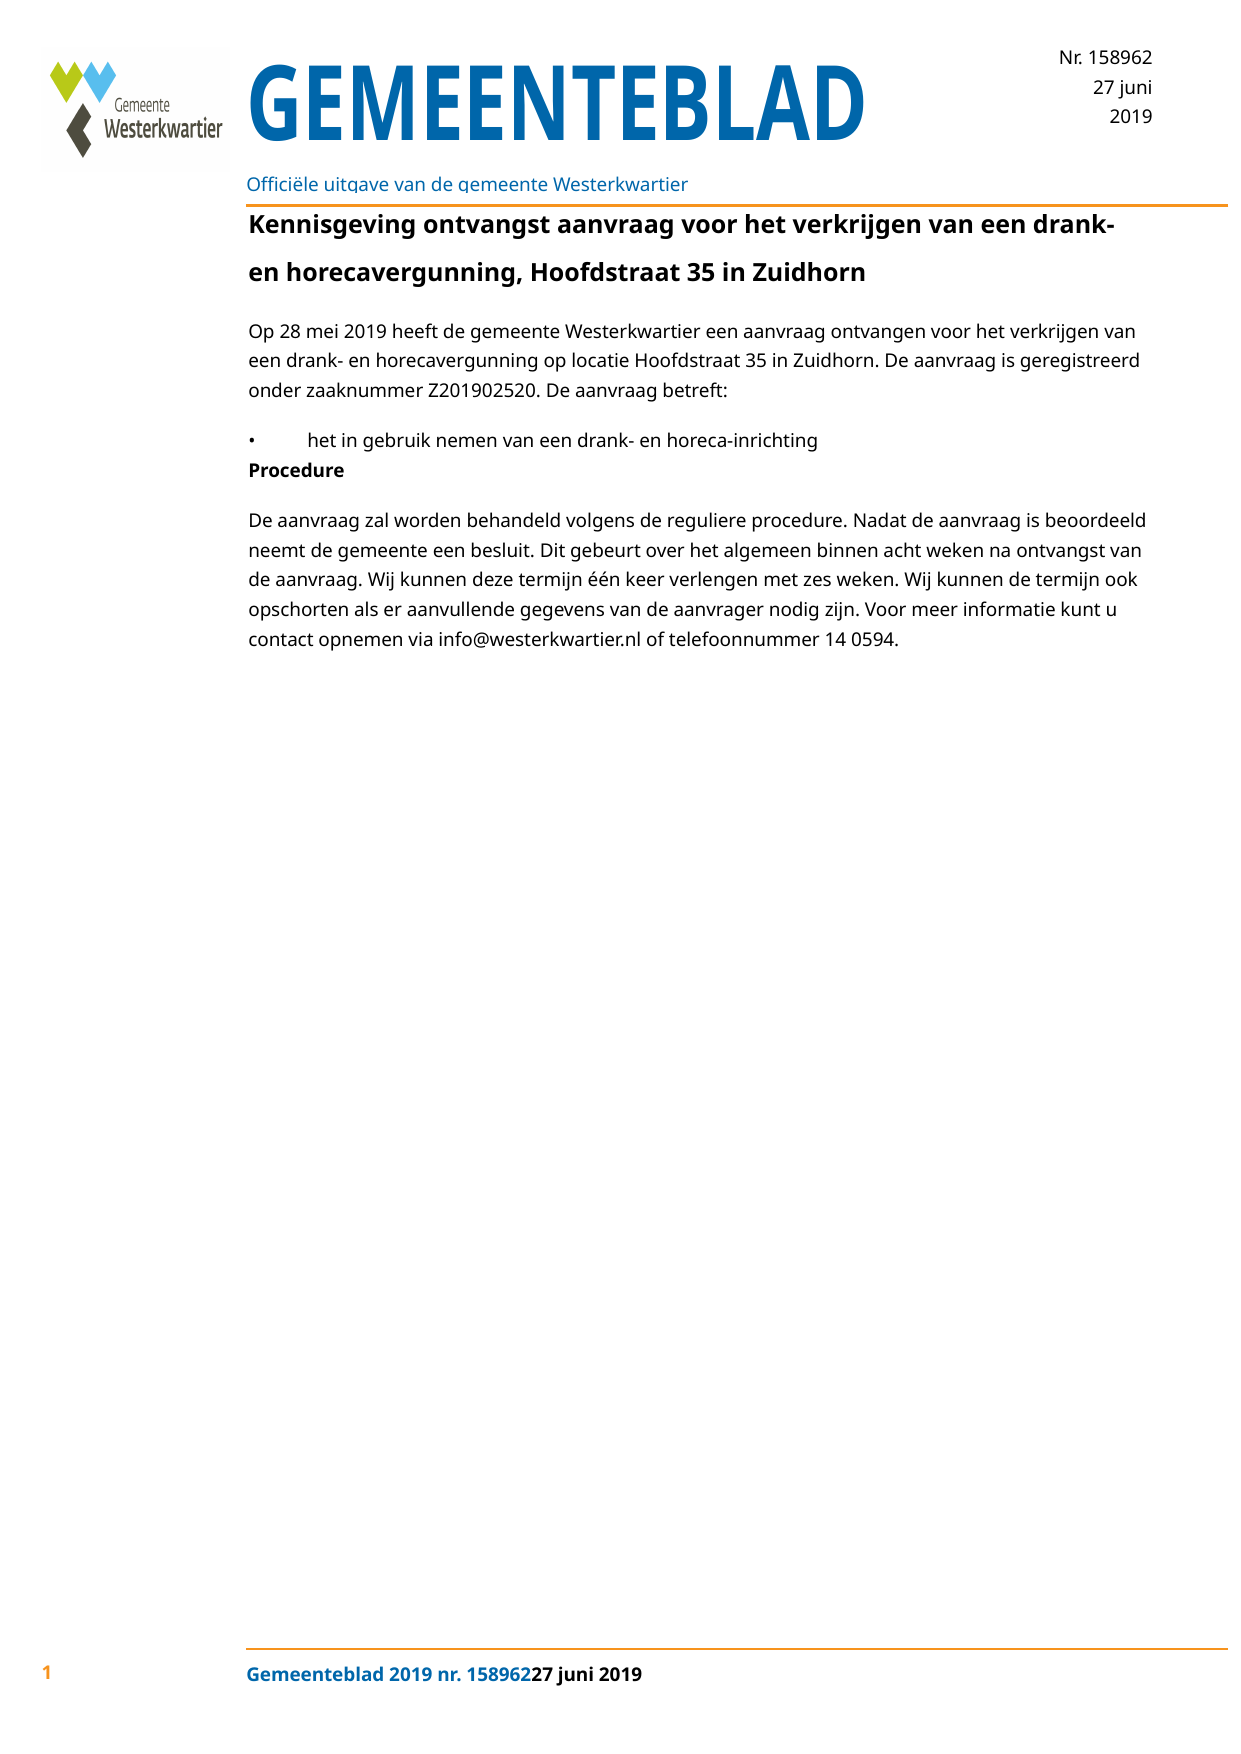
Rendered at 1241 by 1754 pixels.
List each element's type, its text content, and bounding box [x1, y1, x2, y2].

text Op 28 mei 2019 heeft de gemeente Westerkwartier een aanvraag ontvangen voor het verkrijgen van een drank- en horecavergunning op locatie Hoofdstraat 35 in Zuidhorn. De aanvraag is geregistreerd onder zaaknummer Z201902520. De aanvraag betreft: [248, 318, 1152, 403]
text Procedure [248, 457, 1152, 483]
text Kennisgeving ontvangst aanvraag voor het verkrijgen van een drank- en horecavergunning, Hoofdstraat 35 in Zuidhorn [248, 207, 1152, 288]
list het in gebruik nemen van een drank- en horeca-inrichting [248, 427, 1152, 453]
picture [41, 47, 231, 172]
text De aanvraag zal worden behandeld volgens de reguliere procedure. Nadat de aanvraag is beoordeeld neemt de gemeente een besluit. Dit gebeurt over het algemeen binnen acht weken na ontvangst van de aanvraag. Wij kunnen deze termijn één keer verlengen met zes weken. Wij kunnen de termijn ook opschorten als er aanvullende gegevens van de aanvrager nodig zijn. Voor meer informatie kunt u contact opnemen via info@westerkwartier.nl of telefoonnummer 14 0594. [248, 507, 1152, 652]
